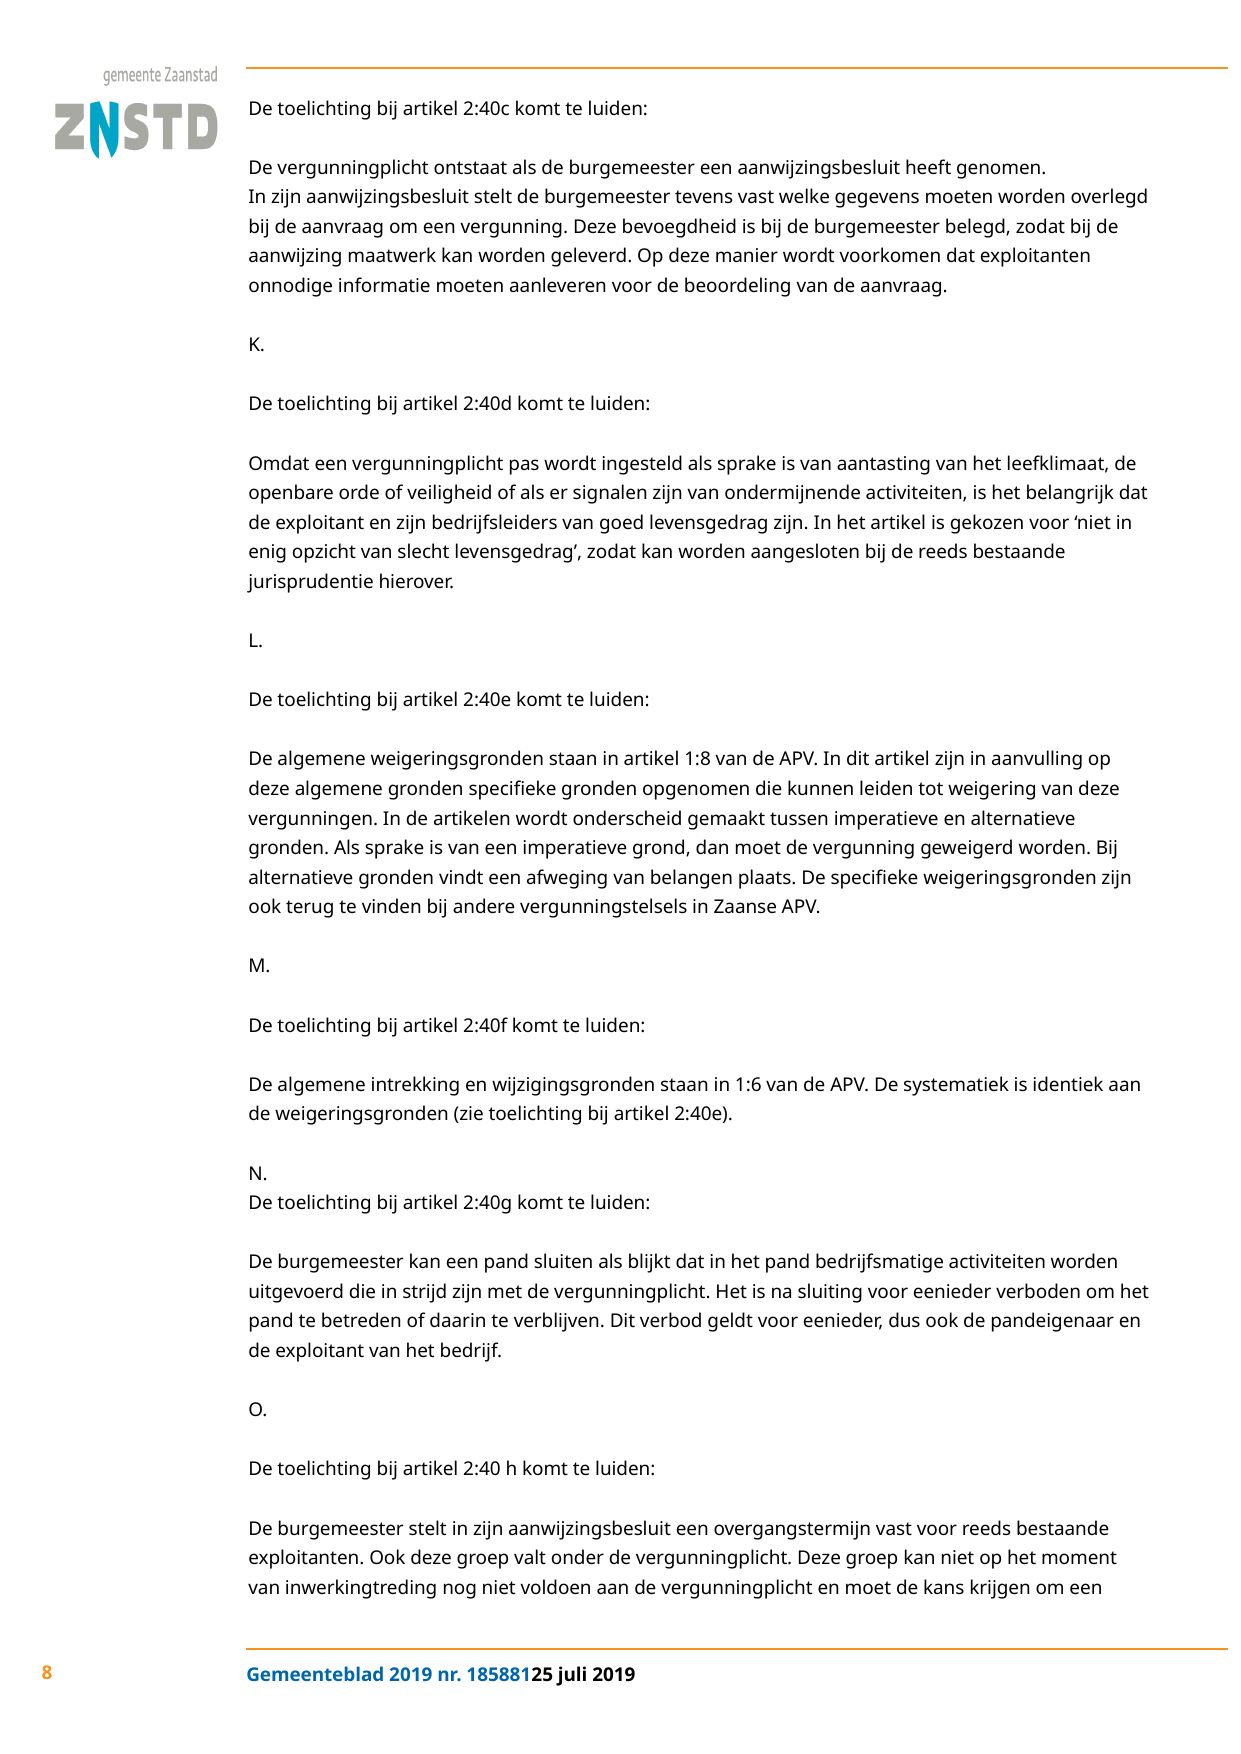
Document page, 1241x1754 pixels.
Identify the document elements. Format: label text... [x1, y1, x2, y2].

text De algemene intrekking en wijzigingsgronden staan in 1:6 van de APV. De systematiek is identiek aan de weigeringsgronden (zie toelichting bij artikel 2:40e). [248, 1071, 1152, 1126]
text De toelichting bij artikel 2:40f komt te luiden: [248, 1012, 1152, 1038]
text In zijn aanwijzingsbesluit stelt de burgemeester tevens vast welke gegevens moeten worden overlegd bij de aanvraag om een vergunning. Deze bevoegdheid is bij de burgemeester belegd, zodat bij de aanwijzing maatwerk kan worden geleverd. Op deze manier wordt voorkomen dat exploitanten onnodige informatie moeten aanleveren voor de beoordeling van de aanvraag. [248, 183, 1152, 298]
text M. [248, 953, 1152, 978]
picture [41, 47, 231, 172]
text Omdat een vergunningplicht pas wordt ingesteld als sprake is van aantasting van het leefklimaat, de openbare orde of veiligheid of als er signalen zijn van ondermijnende activiteiten, is het belangrijk dat de exploitant en zijn bedrijfsleiders van goed levensgedrag zijn. In het artikel is gekozen voor ‘niet in enig opzicht van slecht levensgedrag’, zodat kan worden aangesloten bij de reeds bestaande jurisprudentie hierover. [248, 450, 1152, 594]
text De toelichting bij artikel 2:40d komt te luiden: [248, 391, 1152, 416]
text L. [248, 627, 1152, 653]
text O. [248, 1396, 1152, 1422]
text De algemene weigeringsgronden staan in artikel 1:8 van de APV. In dit artikel zijn in aanvulling op deze algemene gronden specifieke gronden opgenomen die kunnen leiden tot weigering van deze vergunningen. In de artikelen wordt onderscheid gemaakt tussen imperatieve en alternatieve gronden. Als sprake is van een imperatieve grond, dan moet de vergunning geweigerd worden. Bij alternatieve gronden vindt een afweging van belangen plaats. De specifieke weigeringsgronden zijn ook terug te vinden bij andere vergunningstelsels in Zaanse APV. [248, 746, 1152, 919]
text De toelichting bij artikel 2:40e komt te luiden: [248, 686, 1152, 712]
text N. [248, 1160, 1152, 1186]
text De burgemeester kan een pand sluiten als blijkt dat in het pand bedrijfsmatige activiteiten worden uitgevoerd die in strijd zijn met de vergunningplicht. Het is na sluiting voor eenieder verboden om het pand te betreden of daarin te verblijven. Dit verbod geldt voor eenieder, dus ook de pandeigenaar en de exploitant van het bedrijf. [248, 1248, 1152, 1363]
text K. [248, 331, 1152, 357]
text De toelichting bij artikel 2:40c komt te luiden: [248, 95, 1152, 121]
text De toelichting bij artikel 2:40 h komt te luiden: [248, 1456, 1152, 1481]
text De vergunningplicht ontstaat als de burgemeester een aanwijzingsbesluit heeft genomen. [248, 154, 1152, 180]
text De burgemeester stelt in zijn aanwijzingsbesluit een overgangstermijn vast voor reeds bestaande exploitanten. Ook deze groep valt onder de vergunningplicht. Deze groep kan niet op het moment van inwerkingtreding nog niet voldoen aan de vergunningplicht en moet de kans krijgen om een [248, 1515, 1152, 1600]
text De toelichting bij artikel 2:40g komt te luiden: [248, 1189, 1152, 1215]
